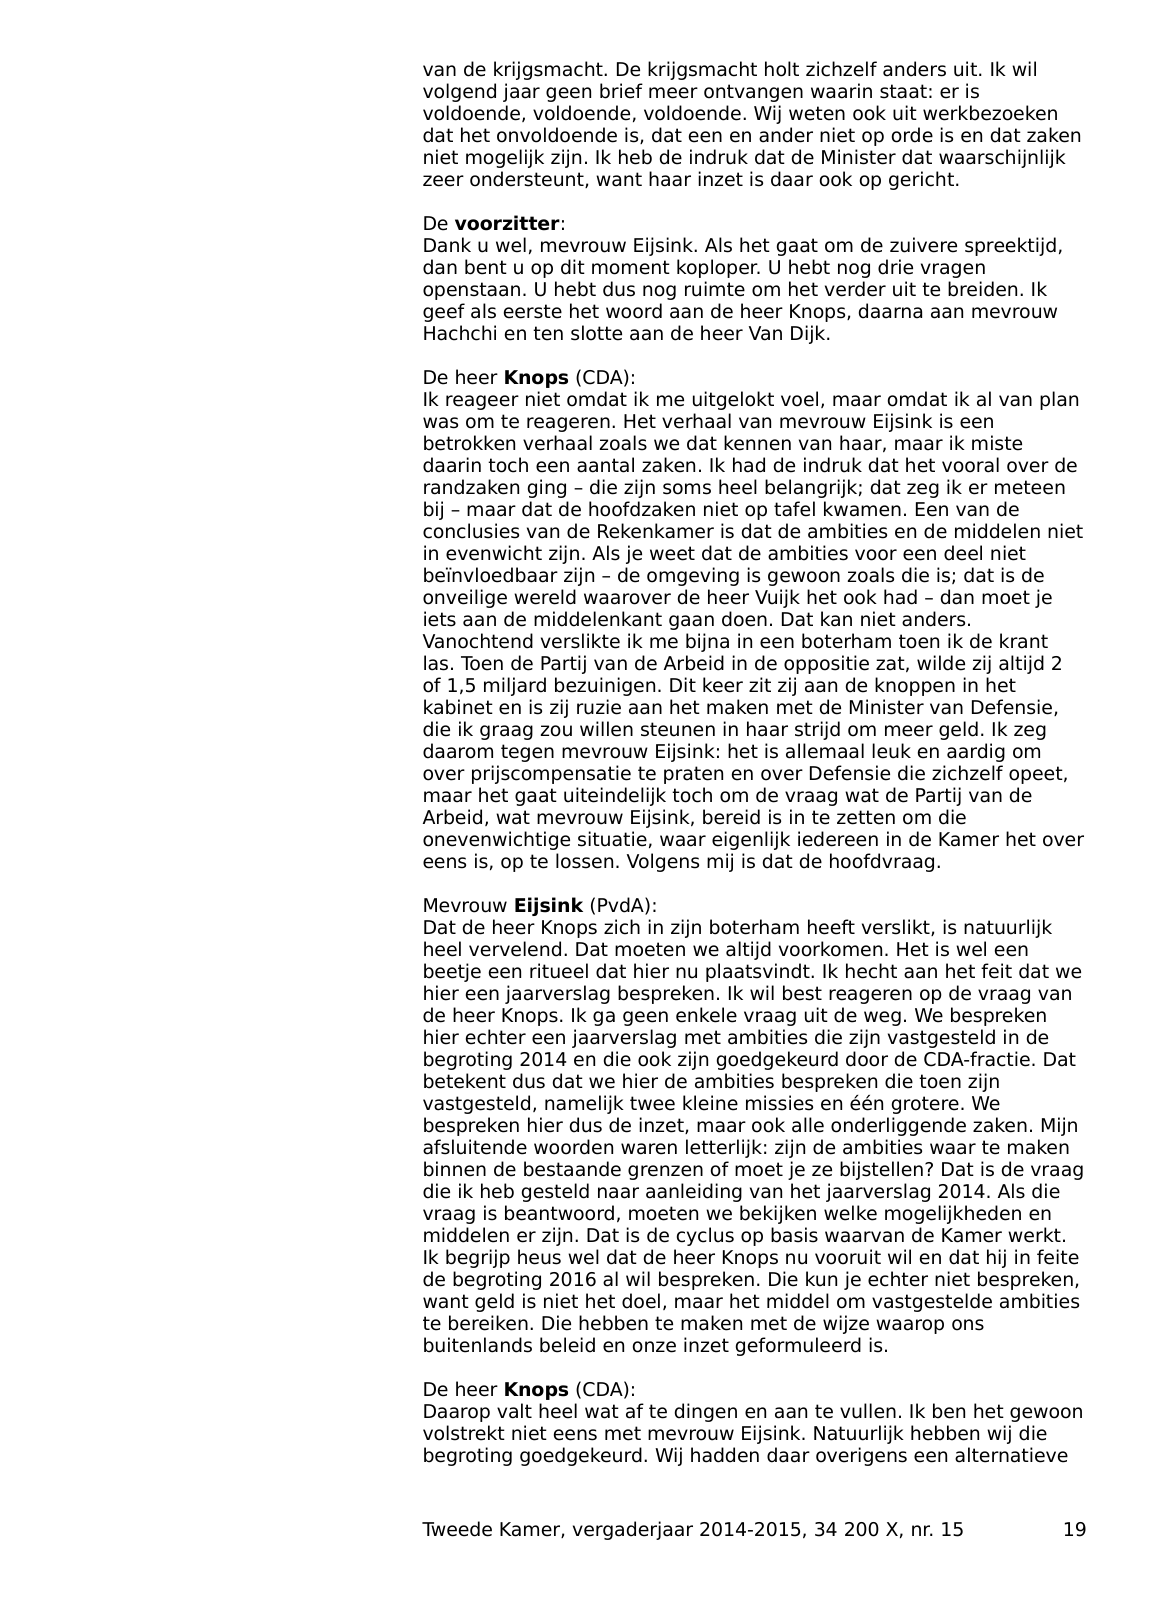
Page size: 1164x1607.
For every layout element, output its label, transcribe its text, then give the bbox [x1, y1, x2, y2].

text Daarop valt heel wat af te dingen en aan te vullen. Ik ben het gewoon volstrekt niet eens met mevrouw Eijsink. Natuurlijk hebben wij die begroting goedgekeurd. Wij hadden daar overigens een alternatieve [422, 1401, 1087, 1467]
text Mevrouw Eijsink (PvdA): [422, 895, 1087, 917]
text Dank u wel, mevrouw Eijsink. Als het gaat om de zuivere spreektijd, dan bent u op dit moment koploper. U hebt nog drie vragen openstaan. U hebt dus nog ruimte om het verder uit te breiden. Ik geef als eerste het woord aan de heer Knops, daarna aan mevrouw Hachchi en ten slotte aan de heer Van Dijk. [422, 235, 1087, 345]
text De heer Knops (CDA): [422, 1379, 1087, 1401]
text Ik reageer niet omdat ik me uitgelokt voel, maar omdat ik al van plan was om te reageren. Het verhaal van mevrouw Eijsink is een betrokken verhaal zoals we dat kennen van haar, maar ik miste daarin toch een aantal zaken. Ik had de indruk dat het vooral over de randzaken ging – die zijn soms heel belangrijk; dat zeg ik er meteen bij – maar dat de hoofdzaken niet op tafel kwamen. Een van de conclusies van de Rekenkamer is dat de ambities en de middelen niet in evenwicht zijn. Als je weet dat de ambities voor een deel niet beïnvloedbaar zijn – de omgeving is gewoon zoals die is; dat is de onveilige wereld waarover de heer Vuijk het ook had – dan moet je iets aan de middelenkant gaan doen. Dat kan niet anders. Vanochtend verslikte ik me bijna in een boterham toen ik de krant las. Toen de Partij van de Arbeid in de oppositie zat, wilde zij altijd 2 of 1,5 miljard bezuinigen. Dit keer zit zij aan de knoppen in het kabinet en is zij ruzie aan het maken met de Minister van Defensie, die ik graag zou willen steunen in haar strijd om meer geld. Ik zeg daarom tegen mevrouw Eijsink: het is allemaal leuk en aardig om over prijscompensatie te praten en over Defensie die zichzelf opeet, maar het gaat uiteindelijk toch om de vraag wat de Partij van de Arbeid, wat mevrouw Eijsink, bereid is in te zetten om die onevenwichtige situatie, waar eigenlijk iedereen in de Kamer het over eens is, op te lossen. Volgens mij is dat de hoofdvraag. [422, 389, 1087, 873]
text Dat de heer Knops zich in zijn boterham heeft verslikt, is natuurlijk heel vervelend. Dat moeten we altijd voorkomen. Het is wel een beetje een ritueel dat hier nu plaatsvindt. Ik hecht aan het feit dat we hier een jaarverslag bespreken. Ik wil best reageren op de vraag van de heer Knops. Ik ga geen enkele vraag uit de weg. We bespreken hier echter een jaarverslag met ambities die zijn vastgesteld in de begroting 2014 en die ook zijn goedgekeurd door de CDA-fractie. Dat betekent dus dat we hier de ambities bespreken die toen zijn vastgesteld, namelijk twee kleine missies en één grotere. We bespreken hier dus de inzet, maar ook alle onderliggende zaken. Mijn afsluitende woorden waren letterlijk: zijn de ambities waar te maken binnen de bestaande grenzen of moet je ze bijstellen? Dat is de vraag die ik heb gesteld naar aanleiding van het jaarverslag 2014. Als die vraag is beantwoord, moeten we bekijken welke mogelijkheden en middelen er zijn. Dat is de cyclus op basis waarvan de Kamer werkt. Ik begrijp heus wel dat de heer Knops nu vooruit wil en dat hij in feite de begroting 2016 al wil bespreken. Die kun je echter niet bespreken, want geld is niet het doel, maar het middel om vastgestelde ambities te bereiken. Die hebben te maken met de wijze waarop ons buitenlands beleid en onze inzet geformuleerd is. [422, 917, 1087, 1356]
text De heer Knops (CDA): [422, 367, 1087, 389]
text De voorzitter: [422, 213, 1087, 235]
text van de krijgsmacht. De krijgsmacht holt zichzelf anders uit. Ik wil volgend jaar geen brief meer ontvangen waarin staat: er is voldoende, voldoende, voldoende. Wij weten ook uit werkbezoeken dat het onvoldoende is, dat een en ander niet op orde is en dat zaken niet mogelijk zijn. Ik heb de indruk dat de Minister dat waarschijnlijk zeer ondersteunt, want haar inzet is daar ook op gericht. [422, 59, 1087, 191]
